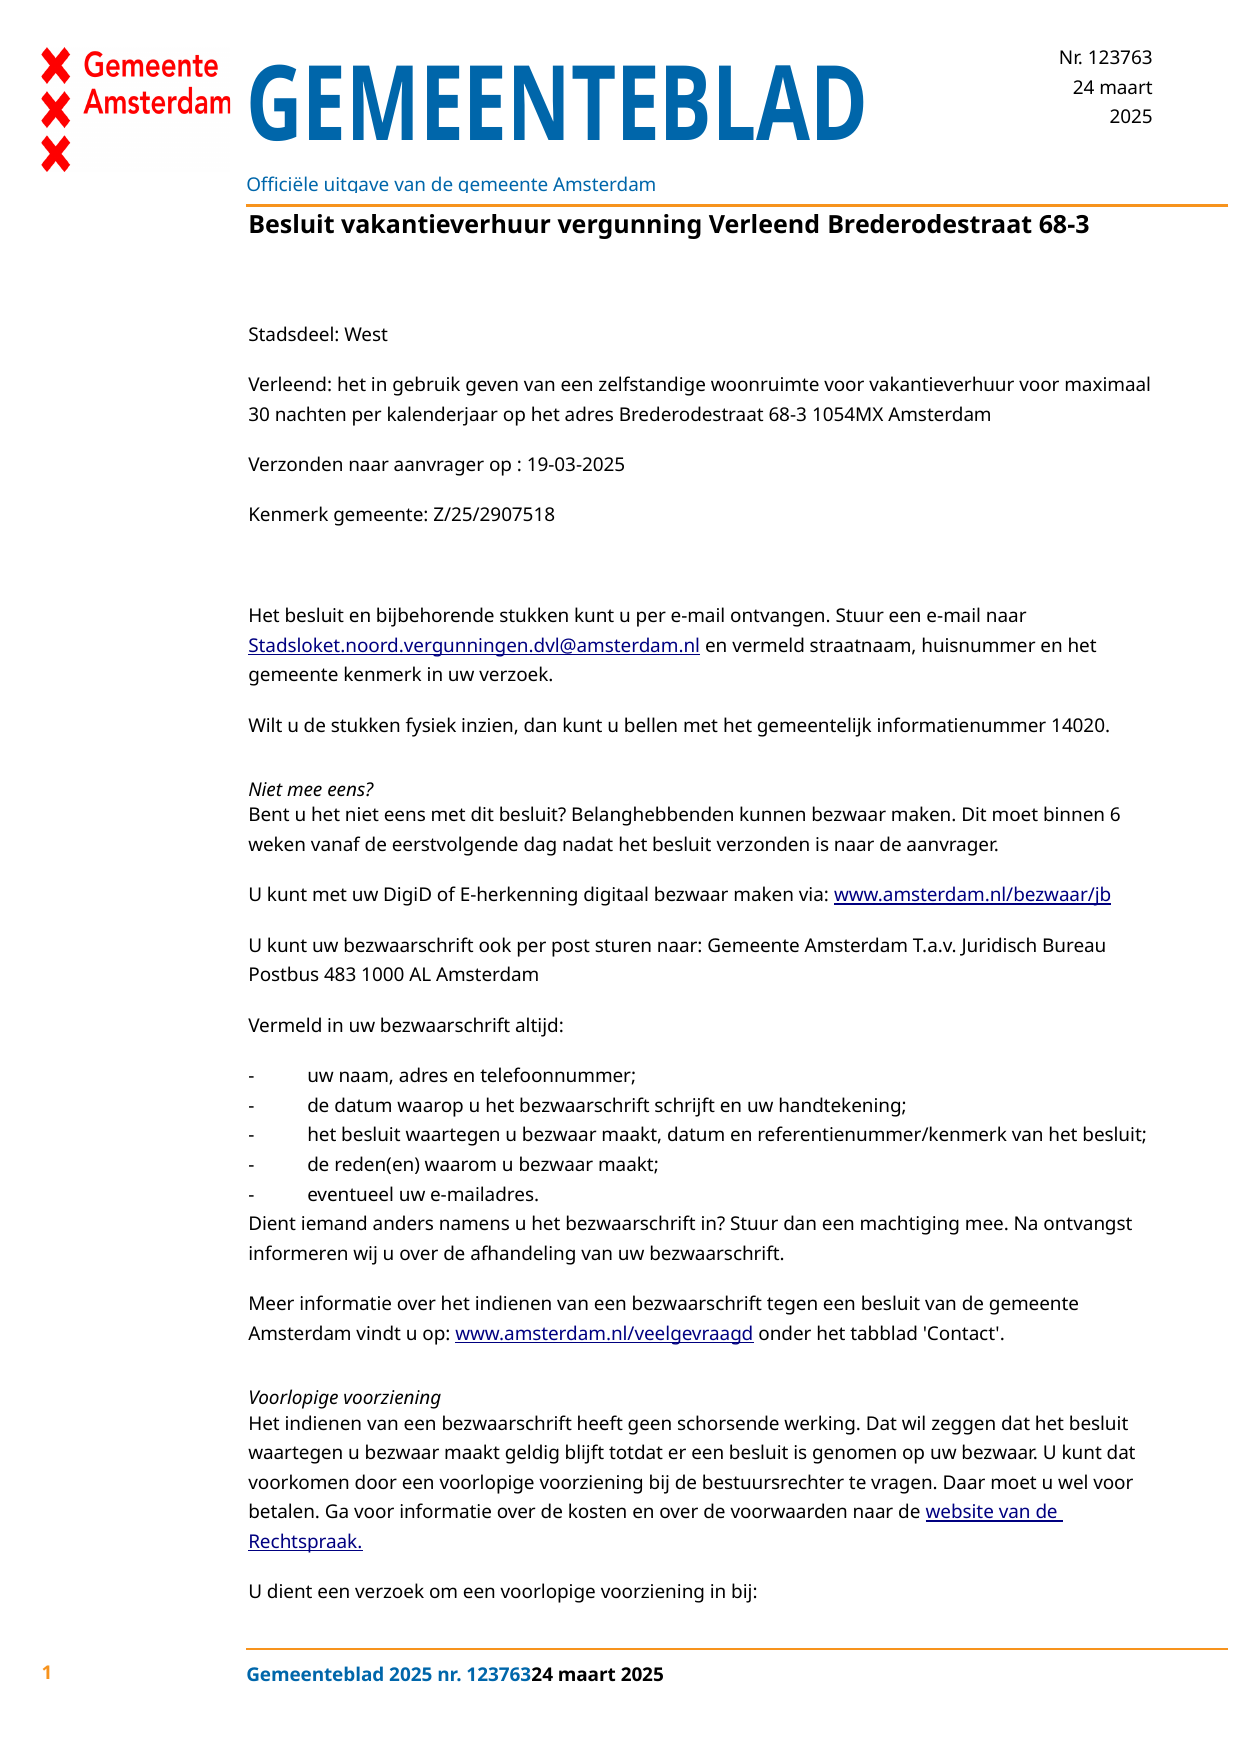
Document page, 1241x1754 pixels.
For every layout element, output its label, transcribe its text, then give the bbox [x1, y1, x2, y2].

text Verleend: het in gebruik geven van een zelfstandige woonruimte voor vakantieverhuur voor maximaal 30 nachten per kalenderjaar op het adres Brederodestraat 68-3 1054MX Amsterdam [248, 371, 1152, 426]
text U kunt met uw DigiD of E-herkenning digitaal bezwaar maken via: www.amsterdam.nl/bezwaar/jb [248, 882, 1152, 907]
text Het indienen van een bezwaarschrift heeft geen schorsende werking. Dat wil zeggen dat het besluit waartegen u bezwaar maakt geldig blijft totdat er een besluit is genomen op uw bezwaar. U kunt dat voorkomen door een voorlopige voorziening bij de bestuursrechter te vragen. Daar moet u wel voor betalen. Ga voor informatie over de kosten en over de voorwaarden naar de website van de Rechtspraak. [248, 1410, 1152, 1554]
text Besluit vakantieverhuur vergunning Verleend Brederodestraat 68-3 [248, 207, 1152, 241]
text Stadsdeel: West [248, 321, 1152, 346]
list de reden(en) waarom u bezwaar maakt; [248, 1151, 1152, 1177]
text Niet mee eens? [248, 776, 1152, 802]
text Vermeld in uw bezwaarschrift altijd: [248, 1012, 1152, 1038]
text Dient iemand anders namens u het bezwaarschrift in? Stuur dan een machtiging mee. Na ontvangst informeren wij u over de afhandeling van uw bezwaarschrift. [248, 1210, 1152, 1266]
text U dient een verzoek om een voorlopige voorziening in bij: [248, 1578, 1152, 1604]
list eventueel uw e-mailadres. [248, 1181, 1152, 1207]
picture [41, 47, 231, 172]
text Wilt u de stukken fysiek inzien, dan kunt u bellen met het gemeentelijk informatienummer 14020. [248, 712, 1152, 738]
text U kunt uw bezwaarschrift ook per post sturen naar: Gemeente Amsterdam T.a.v. Juridisch Bureau Postbus 483 1000 AL Amsterdam [248, 932, 1152, 987]
list het besluit waartegen u bezwaar maakt, datum en referentienummer/kenmerk van het besluit; [248, 1122, 1152, 1147]
text Bent u het niet eens met dit besluit? Belanghebbenden kunnen bezwaar maken. Dit moet binnen 6 weken vanaf de eerstvolgende dag nadat het besluit verzonden is naar de aanvrager. [248, 802, 1152, 857]
text Kenmerk gemeente: Z/25/2907518 [248, 502, 1152, 527]
text Meer informatie over het indienen van een bezwaarschrift tegen een besluit van de gemeente Amsterdam vindt u op: www.amsterdam.nl/veelgevraagd onder het tabblad 'Contact'. [248, 1290, 1152, 1346]
list uw naam, adres en telefoonnummer; [248, 1062, 1152, 1088]
list de datum waarop u het bezwaarschrift schrijft en uw handtekening; [248, 1092, 1152, 1118]
text Voorlopige voorziening [248, 1384, 1152, 1410]
text Het besluit en bijbehorende stukken kunt u per e-mail ontvangen. Stuur een e-mail naar Stadsloket.noord.vergunningen.dvl@amsterdam.nl en vermeld straatnaam, huisnummer en het gemeente kenmerk in uw verzoek. [248, 602, 1152, 687]
text Verzonden naar aanvrager op : 19-03-2025 [248, 451, 1152, 477]
